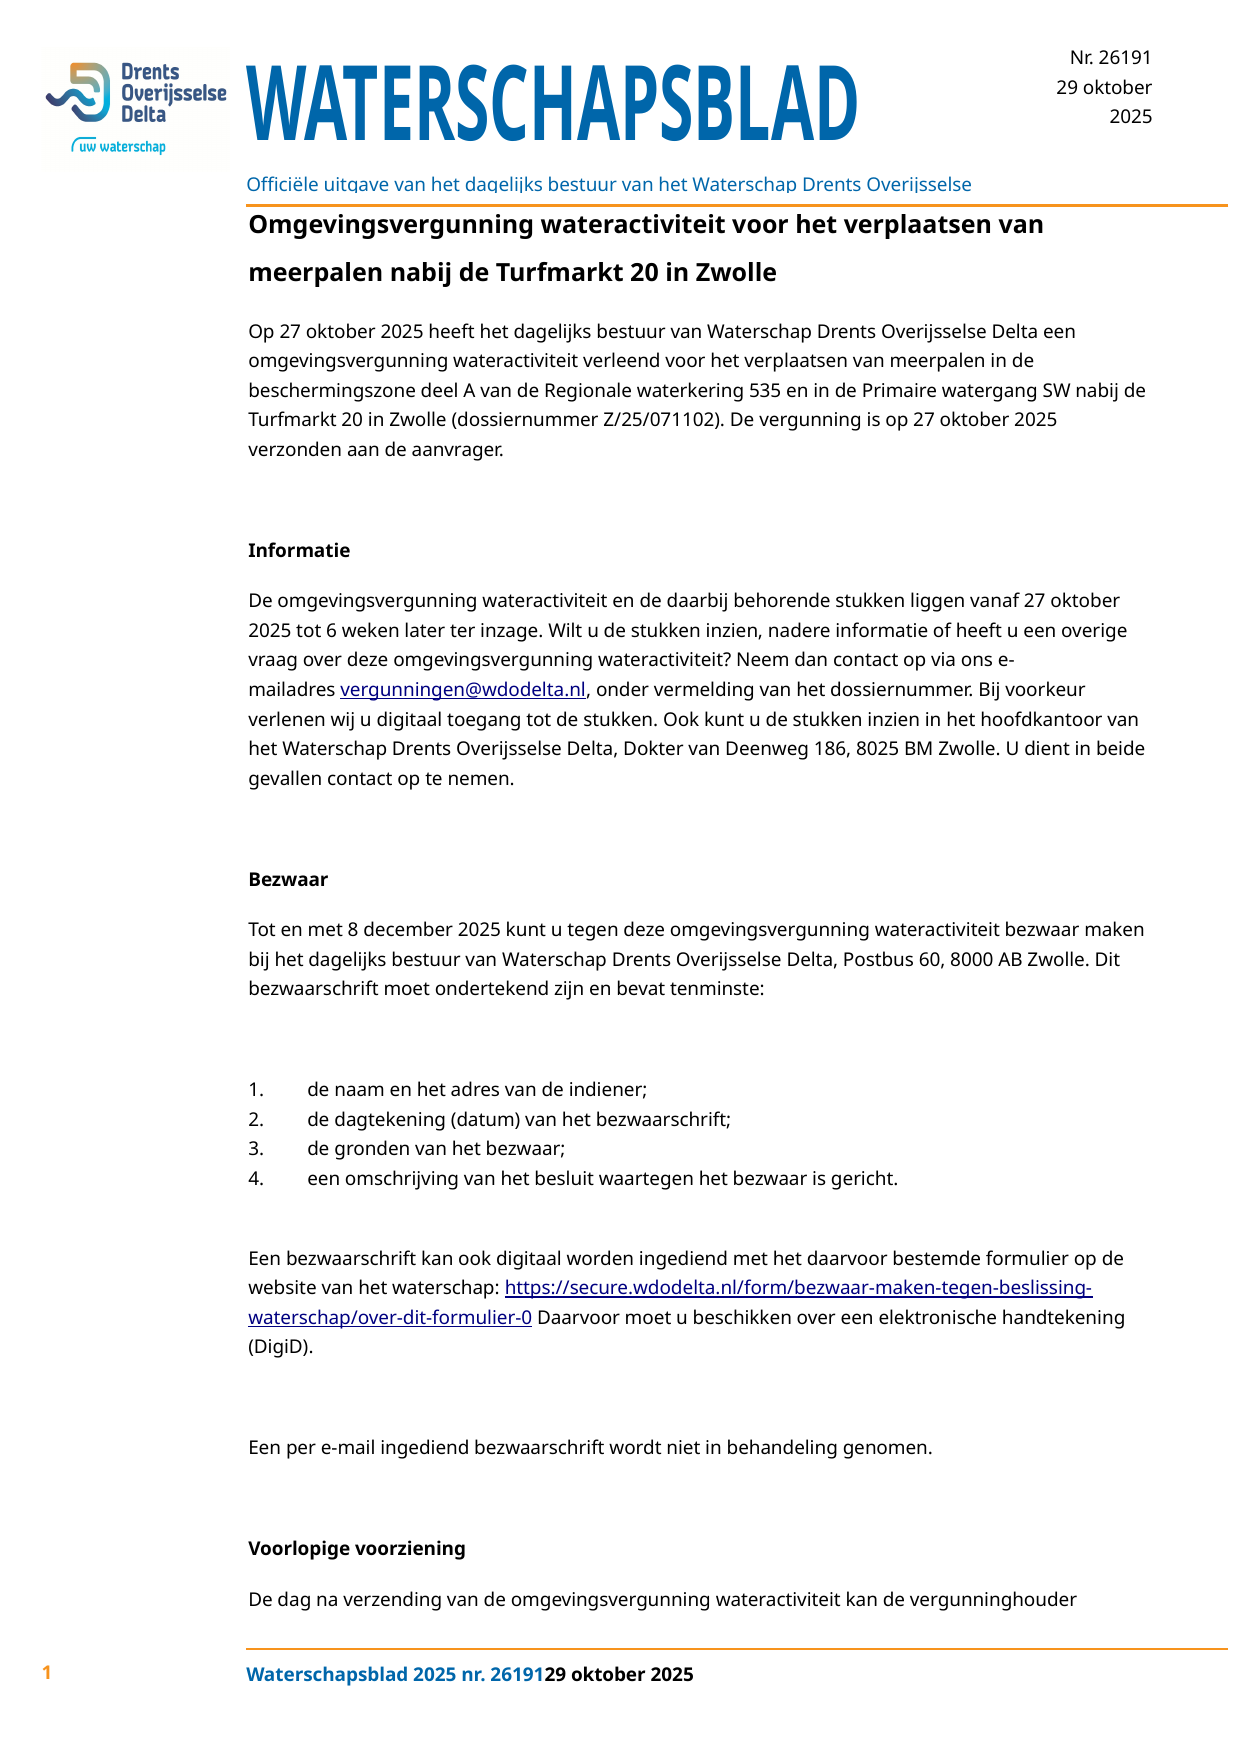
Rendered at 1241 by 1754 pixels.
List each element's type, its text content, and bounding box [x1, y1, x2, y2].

text Informatie [248, 537, 1152, 563]
text De omgevingsvergunning wateractiviteit en de daarbij behorende stukken liggen vanaf 27 oktober 2025 tot 6 weken later ter inzage. Wilt u de stukken inzien, nadere informatie of heeft u een overige vraag over deze omgevingsvergunning wateractiviteit? Neem dan contact op via ons e-mailadres vergunningen@wdodelta.nl, onder vermelding van het dossiernummer. Bij voorkeur verlenen wij u digitaal toegang tot de stukken. Ook kunt u de stukken inzien in het hoofdkantoor van het Waterschap Drents Overijsselse Delta, Dokter van Deenweg 186, 8025 BM Zwolle. U dient in beide gevallen contact op te nemen. [248, 587, 1152, 791]
list de dagtekening (datum) van het bezwaarschrift; [248, 1106, 1152, 1132]
list een omschrijving van het besluit waartegen het bezwaar is gericht. [248, 1165, 1152, 1191]
text Omgevingsvergunning wateractiviteit voor het verplaatsen van meerpalen nabij de Turfmarkt 20 in Zwolle [248, 207, 1152, 288]
picture [41, 47, 231, 172]
list de naam en het adres van de indiener; [248, 1076, 1152, 1102]
text Een per e-mail ingediend bezwaarschrift wordt niet in behandeling genomen. [248, 1434, 1152, 1460]
text Op 27 oktober 2025 heeft het dagelijks bestuur van Waterschap Drents Overijsselse Delta een omgevingsvergunning wateractiviteit verleend voor het verplaatsen van meerpalen in de beschermingszone deel A van de Regionale waterkering 535 en in de Primaire watergang SW nabij de Turfmarkt 20 in Zwolle (dossiernummer Z/25/071102). De vergunning is op 27 oktober 2025 verzonden aan de aanvrager. [248, 318, 1152, 462]
text Een bezwaarschrift kan ook digitaal worden ingediend met het daarvoor bestemde formulier op de website van het waterschap: https://secure.wdodelta.nl/form/bezwaar-maken-tegen-beslissing-waterschap/over-dit-formulier-0 Daarvoor moet u beschikken over een elektronische handtekening (DigiD). [248, 1245, 1152, 1359]
text Voorlopige voorziening [248, 1535, 1152, 1561]
text Bezwaar [248, 866, 1152, 892]
list de gronden van het bezwaar; [248, 1135, 1152, 1161]
text De dag na verzending van de omgevingsvergunning wateractiviteit kan de vergunninghouder [248, 1586, 1152, 1612]
text Tot en met 8 december 2025 kunt u tegen deze omgevingsvergunning wateractiviteit bezwaar maken bij het dagelijks bestuur van Waterschap Drents Overijsselse Delta, Postbus 60, 8000 AB Zwolle. Dit bezwaarschrift moet ondertekend zijn en bevat tenminste: [248, 916, 1152, 1001]
